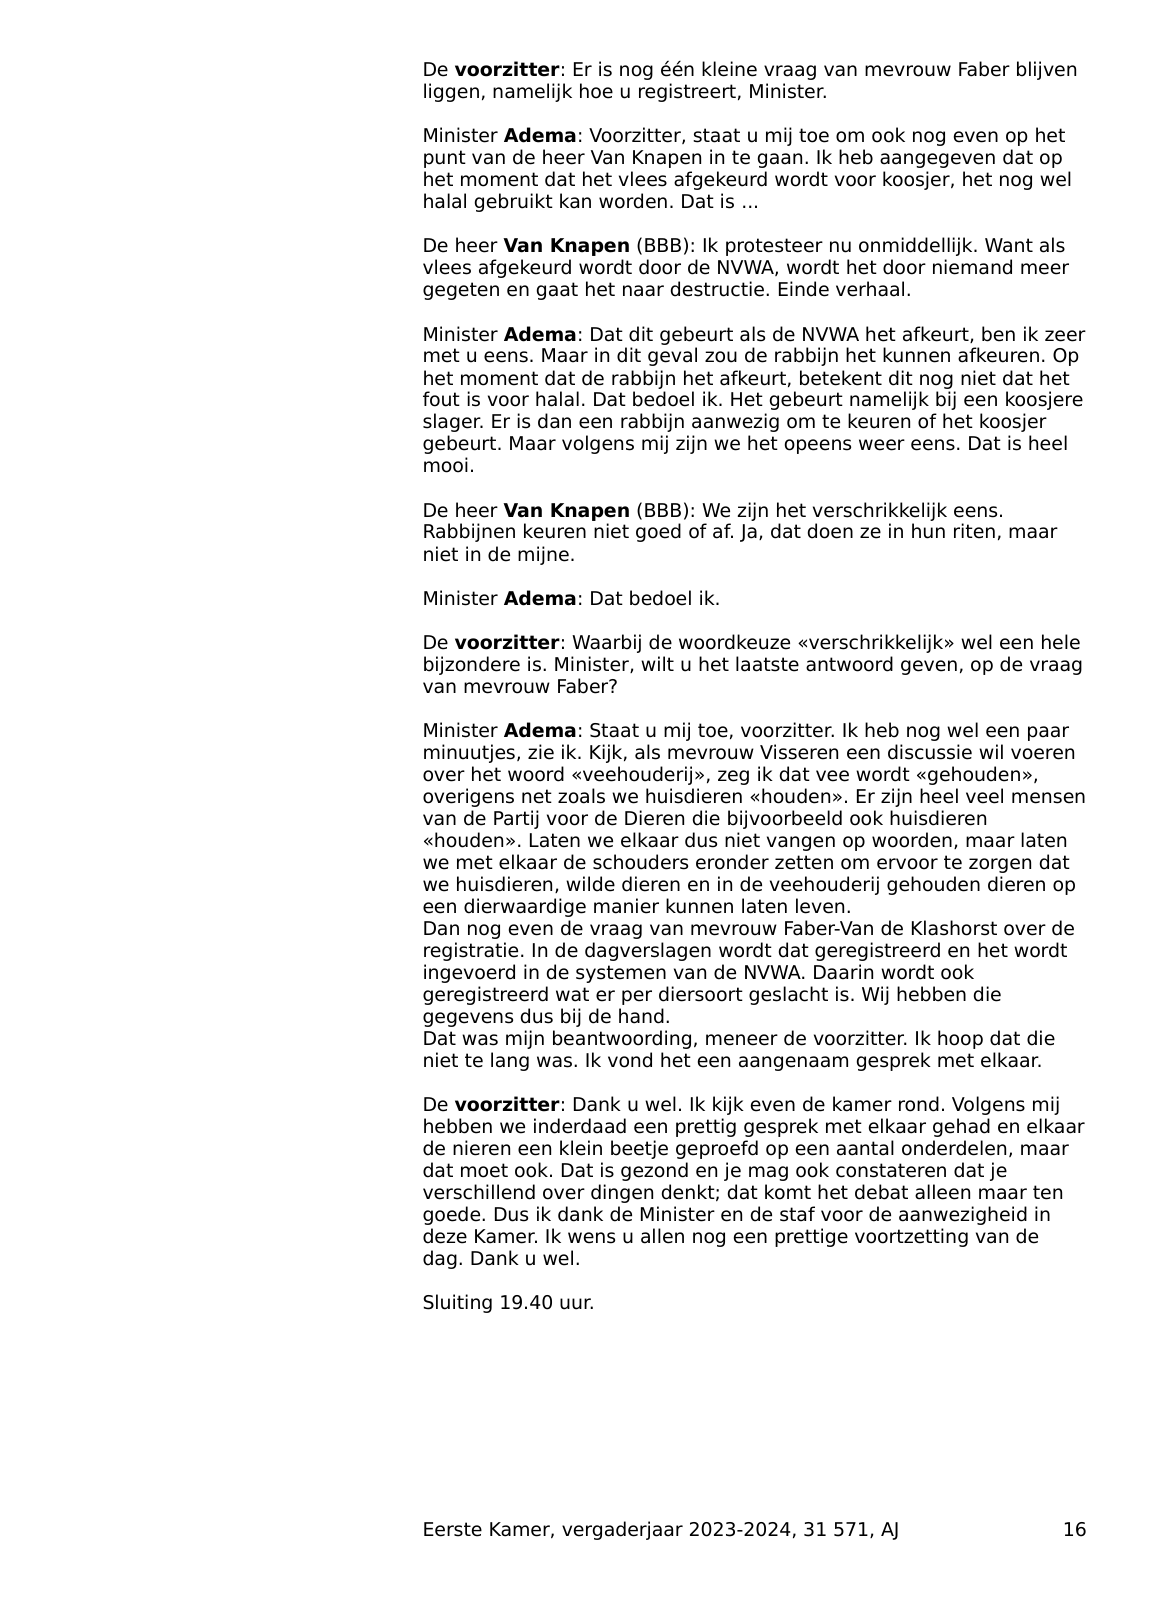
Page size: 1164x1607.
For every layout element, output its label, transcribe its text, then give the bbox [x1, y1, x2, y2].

text Minister Adema: Dat dit gebeurt als de NVWA het afkeurt, ben ik zeer met u eens. Maar in dit geval zou de rabbijn het kunnen afkeuren. Op het moment dat de rabbijn het afkeurt, betekent dit nog niet dat het fout is voor halal. Dat bedoel ik. Het gebeurt namelijk bij een koosjere slager. Er is dan een rabbijn aanwezig om te keuren of het koosjer gebeurt. Maar volgens mij zijn we het opeens weer eens. Dat is heel mooi. [422, 323, 1087, 477]
text Sluiting 19.40 uur. [422, 1292, 1087, 1314]
text De voorzitter: Dank u wel. Ik kijk even de kamer rond. Volgens mij hebben we inderdaad een prettig gesprek met elkaar gehad en elkaar de nieren een klein beetje geproefd op een aantal onderdelen, maar dat moet ook. Dat is gezond en je mag ook constateren dat je verschillend over dingen denkt; dat komt het debat alleen maar ten goede. Dus ik dank de Minister en de staf voor de aanwezigheid in deze Kamer. Ik wens u allen nog een prettige voortzetting van de dag. Dank u wel. [422, 1094, 1087, 1269]
text De heer Van Knapen (BBB): We zijn het verschrikkelijk eens. Rabbijnen keuren niet goed of af. Ja, dat doen ze in hun riten, maar niet in de mijne. [422, 499, 1087, 565]
text De voorzitter: Er is nog één kleine vraag van mevrouw Faber blijven liggen, namelijk hoe u registreert, Minister. [422, 59, 1087, 103]
text Minister Adema: Dat bedoel ik. [422, 588, 1087, 609]
text Dan nog even de vraag van mevrouw Faber-Van de Klashorst over de registratie. In de dagverslagen wordt dat geregistreerd en het wordt ingevoerd in de systemen van de NVWA. Daarin wordt ook geregistreerd wat er per diersoort geslacht is. Wij hebben die gegevens dus bij de hand. [422, 918, 1087, 1028]
text Minister Adema: Voorzitter, staat u mij toe om ook nog even op het punt van de heer Van Knapen in te gaan. Ik heb aangegeven dat op het moment dat het vlees afgekeurd wordt voor koosjer, het nog wel halal gebruikt kan worden. Dat is ... [422, 125, 1087, 213]
text Dat was mijn beantwoording, meneer de voorzitter. Ik hoop dat die niet te lang was. Ik vond het een aangenaam gesprek met elkaar. [422, 1028, 1087, 1072]
text Minister Adema: Staat u mij toe, voorzitter. Ik heb nog wel een paar minuutjes, zie ik. Kijk, als mevrouw Visseren een discussie wil voeren over het woord «veehouderij», zeg ik dat vee wordt «gehouden», overigens net zoals we huisdieren «houden». Er zijn heel veel mensen van de Partij voor de Dieren die bijvoorbeeld ook huisdieren «houden». Laten we elkaar dus niet vangen op woorden, maar laten we met elkaar de schouders eronder zetten om ervoor te zorgen dat we huisdieren, wilde dieren en in de veehouderij gehouden dieren op een dierwaardige manier kunnen laten leven. [422, 720, 1087, 918]
text De voorzitter: Waarbij de woordkeuze «verschrikkelijk» wel een hele bijzondere is. Minister, wilt u het laatste antwoord geven, op de vraag van mevrouw Faber? [422, 632, 1087, 698]
text De heer Van Knapen (BBB): Ik protesteer nu onmiddellijk. Want als vlees afgekeurd wordt door de NVWA, wordt het door niemand meer gegeten en gaat het naar destructie. Einde verhaal. [422, 235, 1087, 301]
